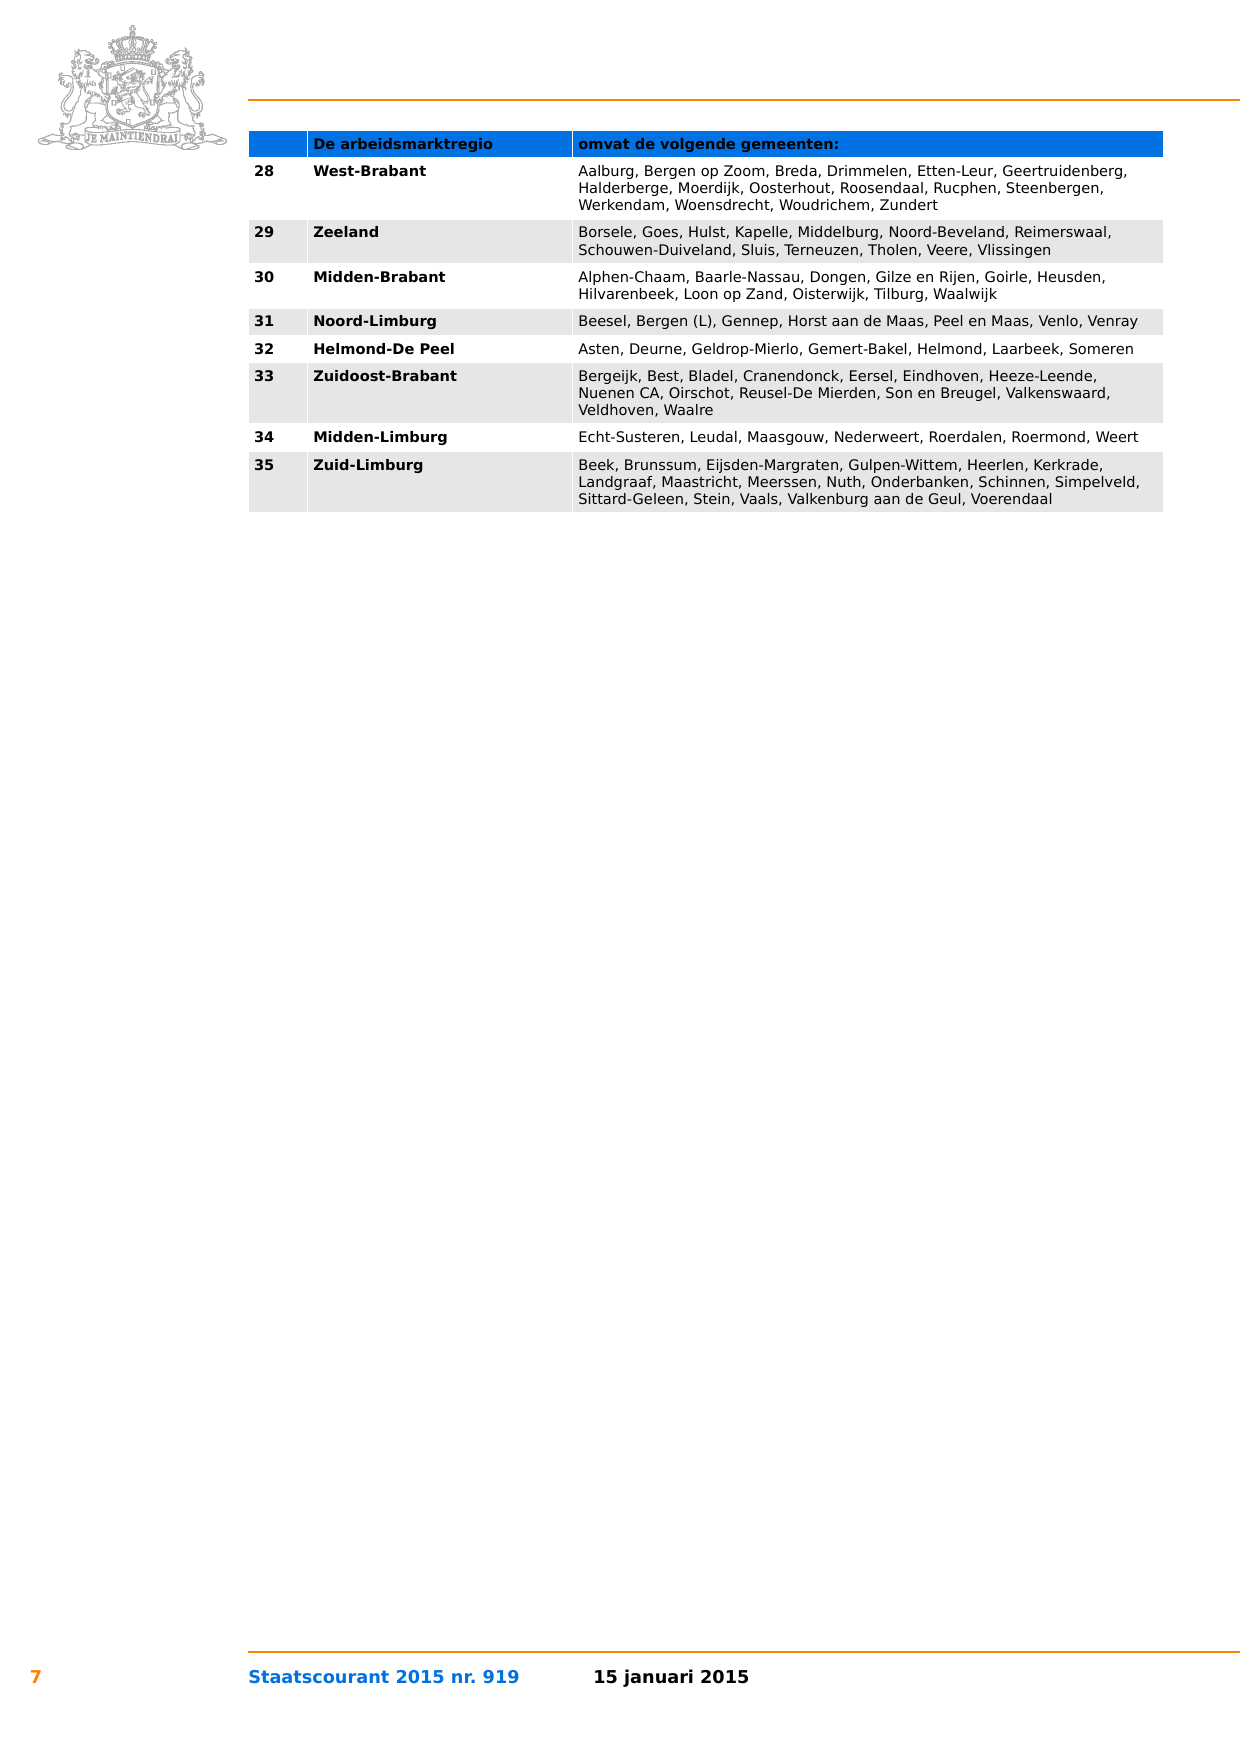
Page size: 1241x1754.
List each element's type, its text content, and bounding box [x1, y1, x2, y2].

table_header De arbeidsmarktregio [308, 131, 572, 157]
table_cell Echt-Susteren, Leudal, Maasgouw, Nederweert, Roerdalen, Roermond, Weert [573, 425, 1163, 451]
table_header [249, 131, 307, 157]
table_cell Asten, Deurne, Geldrop-Mierlo, Gemert-Bakel, Helmond, Laarbeek, Someren [573, 336, 1163, 362]
table_cell Midden-Limburg [308, 425, 572, 451]
table_header omvat de volgende gemeenten: [573, 131, 1163, 157]
table_cell West-Brabant [308, 158, 572, 219]
table_cell 31 [249, 309, 307, 335]
table_cell 33 [249, 363, 307, 423]
table_cell Beesel, Bergen (L), Gennep, Horst aan de Maas, Peel en Maas, Venlo, Venray [573, 309, 1163, 335]
table_cell 29 [249, 220, 307, 263]
picture [38, 25, 227, 150]
table_cell Zuid-Limburg [308, 452, 572, 512]
table_cell Zuidoost-Brabant [308, 363, 572, 423]
table_cell Aalburg, Bergen op Zoom, Breda, Drimmelen, Etten-Leur, Geertruidenberg, Halderberge, Moerdijk, Oosterhout, Roosendaal, Rucphen, Steenbergen, Werkendam, Woensdrecht, Woudrichem, Zundert [573, 158, 1163, 219]
table_cell 35 [249, 452, 307, 512]
table_cell Midden-Brabant [308, 264, 572, 307]
table_cell Helmond-De Peel [308, 336, 572, 362]
table_cell Beek, Brunssum, Eijsden-Margraten, Gulpen-Wittem, Heerlen, Kerkrade, Landgraaf, Maastricht, Meerssen, Nuth, Onderbanken, Schinnen, Simpelveld, Sittard-Geleen, Stein, Vaals, Valkenburg aan de Geul, Voerendaal [573, 452, 1163, 512]
table_cell 32 [249, 336, 307, 362]
table_cell Alphen-Chaam, Baarle-Nassau, Dongen, Gilze en Rijen, Goirle, Heusden, Hilvarenbeek, Loon op Zand, Oisterwijk, Tilburg, Waalwijk [573, 264, 1163, 307]
table_cell 28 [249, 158, 307, 219]
table_cell Zeeland [308, 220, 572, 263]
table_cell 34 [249, 425, 307, 451]
table_cell Bergeijk, Best, Bladel, Cranendonck, Eersel, Eindhoven, Heeze-Leende, Nuenen CA, Oirschot, Reusel-De Mierden, Son en Breugel, Valkenswaard, Veldhoven, Waalre [573, 363, 1163, 423]
table_cell Borsele, Goes, Hulst, Kapelle, Middelburg, Noord-Beveland, Reimerswaal, Schouwen-Duiveland, Sluis, Terneuzen, Tholen, Veere, Vlissingen [573, 220, 1163, 263]
table_cell Noord-Limburg [308, 309, 572, 335]
table_cell 30 [249, 264, 307, 307]
